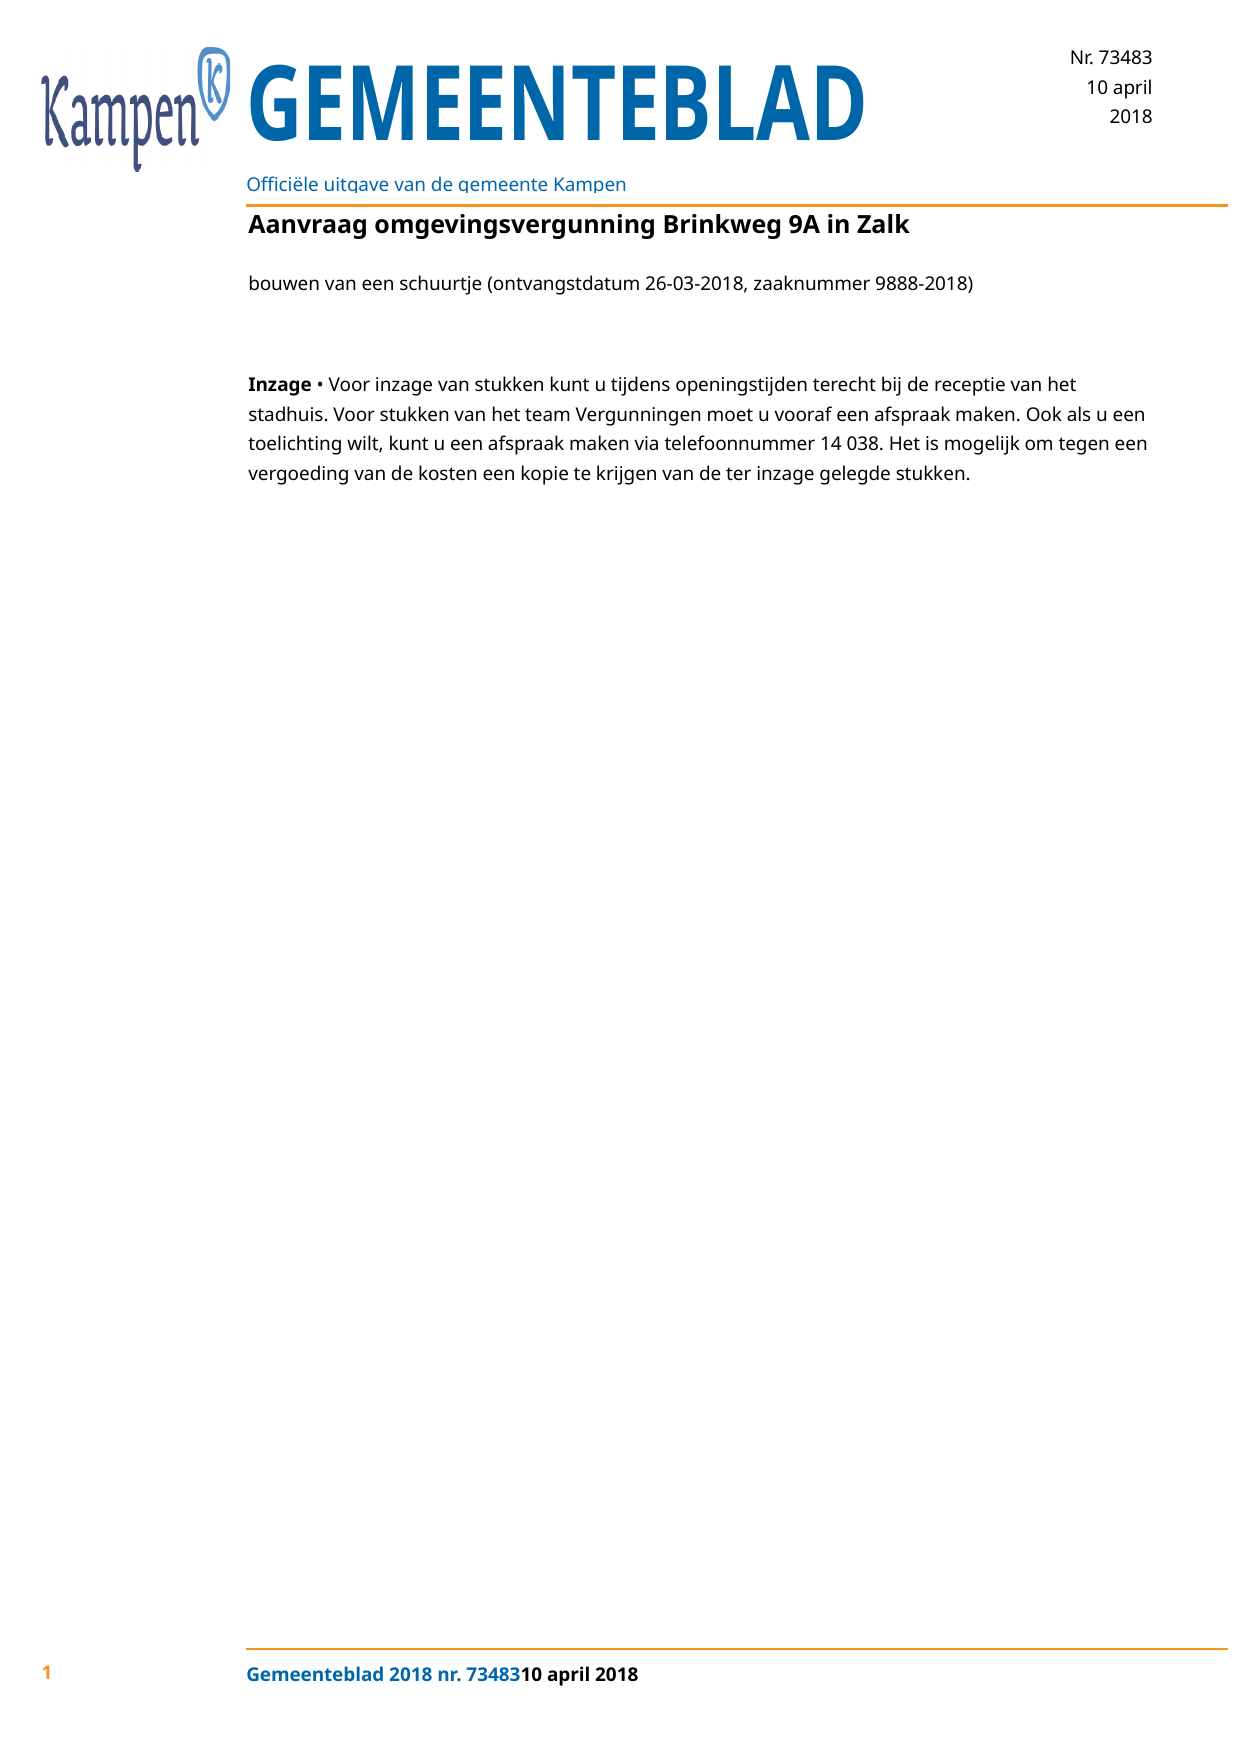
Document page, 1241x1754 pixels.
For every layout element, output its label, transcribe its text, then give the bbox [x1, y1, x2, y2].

picture [41, 47, 231, 172]
text bouwen van een schuurtje (ontvangstdatum 26-03-2018, zaaknummer 9888-2018) [248, 270, 1152, 296]
text Inzage • Voor inzage van stukken kunt u tijdens openingstijden terecht bij de receptie van het stadhuis. Voor stukken van het team Vergunningen moet u vooraf een afspraak maken. Ook als u een toelichting wilt, kunt u een afspraak maken via telefoonnummer 14 038. Het is mogelijk om tegen een vergoeding van de kosten een kopie te krijgen van de ter inzage gelegde stukken. [248, 371, 1152, 486]
text Aanvraag omgevingsvergunning Brinkweg 9A in Zalk [248, 207, 1152, 241]
